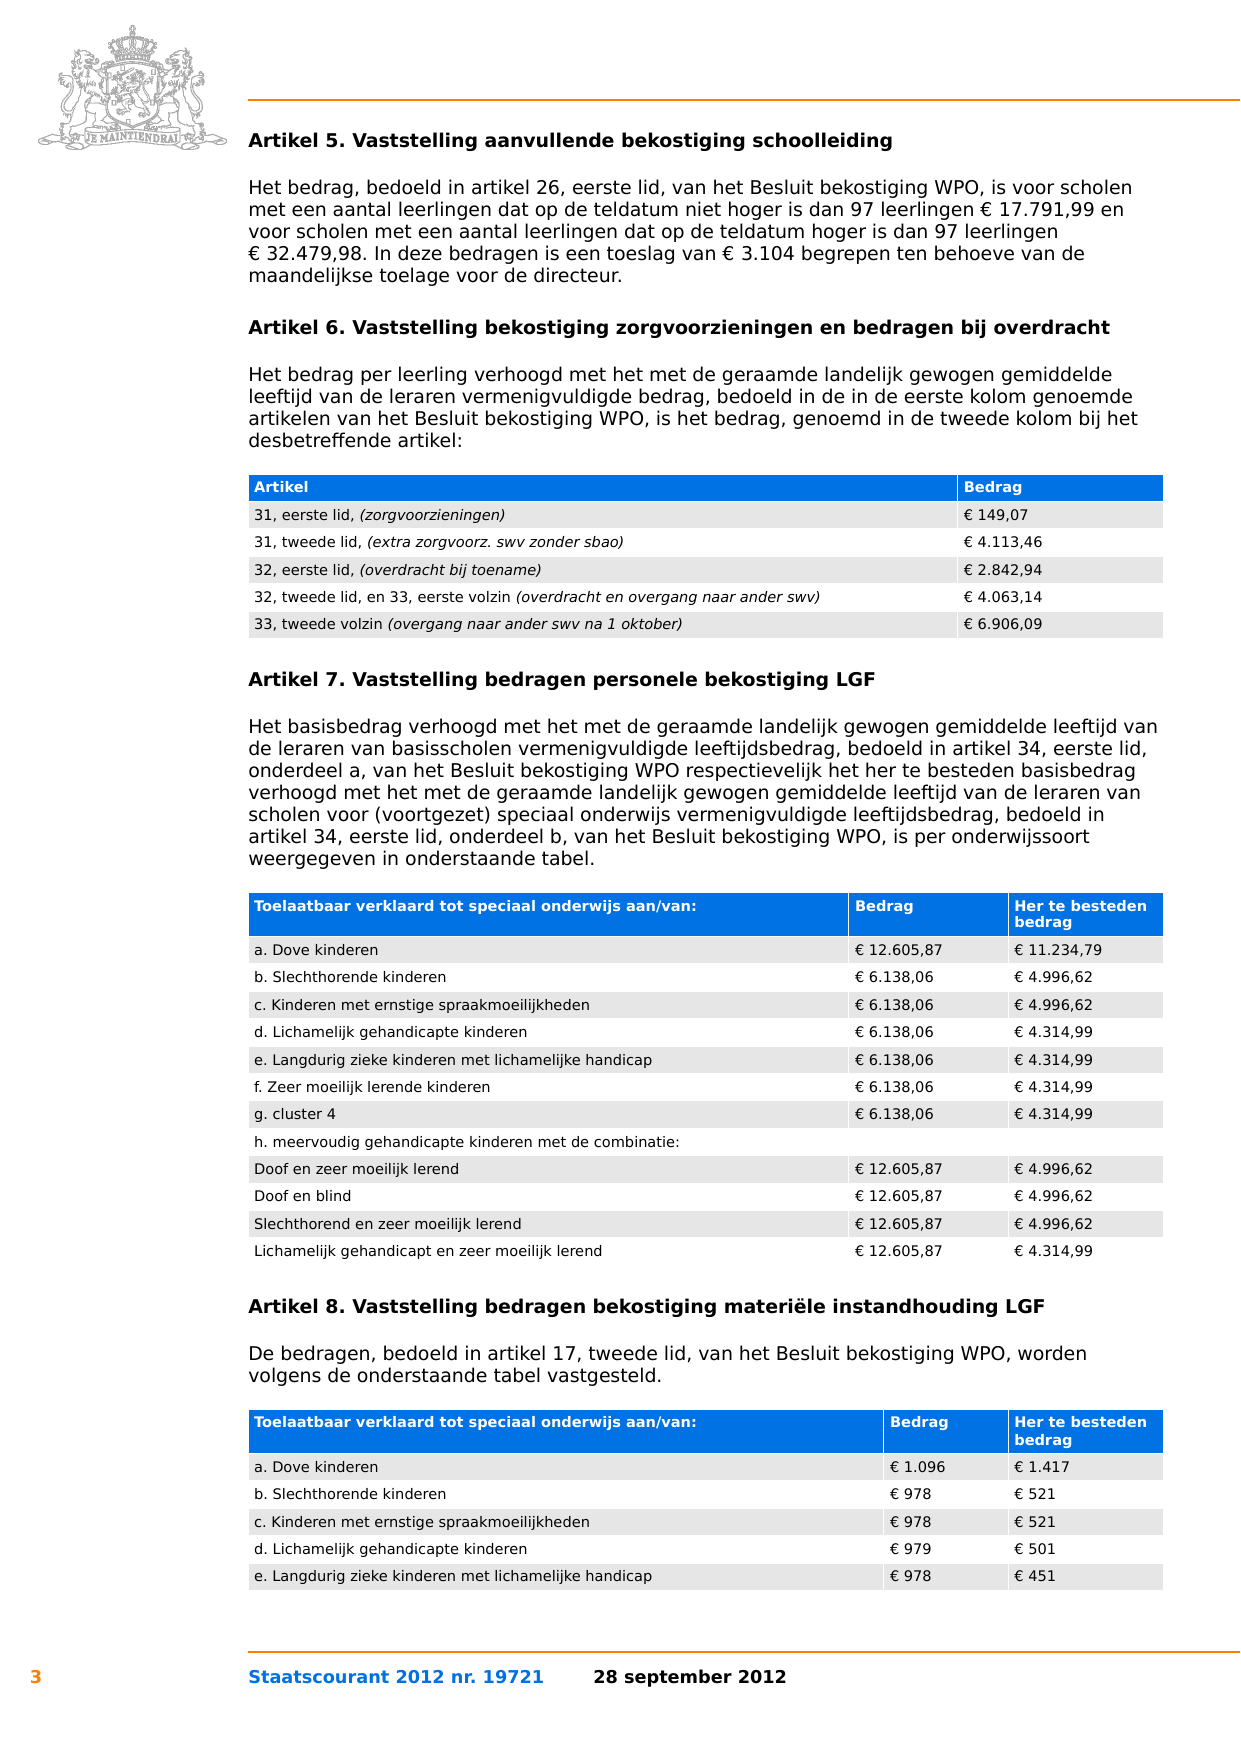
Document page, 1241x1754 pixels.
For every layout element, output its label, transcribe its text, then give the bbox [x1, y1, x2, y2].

table_cell c. Kinderen met ernstige spraakmoeilijkheden [249, 1509, 883, 1535]
table_cell 32, eerste lid, (overdracht bij toename) [249, 557, 957, 583]
table_cell € 4.996,62 [1009, 1184, 1163, 1210]
table_cell e. Langdurig zieke kinderen met lichamelijke handicap [249, 1564, 883, 1590]
table_header Toelaatbaar verklaard tot speciaal onderwijs aan/van: [249, 1410, 883, 1453]
table_cell € 4.063,14 [958, 584, 1163, 611]
table_cell € 149,07 [958, 502, 1163, 528]
text Het bedrag per leerling verhoogd met het met de geraamde landelijk gewogen gemiddelde leeftijd van de leraren vermenigvuldigde bedrag, bedoeld in de in de eerste kolom genoemde artikelen van het Besluit bekostiging WPO, is het bedrag, genoemd in de tweede kolom bij het desbetreffende artikel: [248, 364, 1163, 452]
table_cell d. Lichamelijk gehandicapte kinderen [249, 1536, 883, 1563]
table_cell f. Zeer moeilijk lerende kinderen [249, 1074, 848, 1100]
subtitle Artikel 8. Vaststelling bedragen bekostiging materiële instandhouding LGF [248, 1296, 1163, 1318]
table_cell € 4.314,99 [1009, 1047, 1163, 1073]
text De bedragen, bedoeld in artikel 17, tweede lid, van het Besluit bekostiging WPO, worden volgens de onderstaande tabel vastgesteld. [248, 1343, 1163, 1387]
table_cell € 979 [884, 1536, 1008, 1563]
table_cell € 6.138,06 [849, 992, 1008, 1018]
table_cell b. Slechthorende kinderen [249, 965, 848, 991]
table_header Artikel [249, 475, 957, 501]
table_cell € 4.314,99 [1009, 1074, 1163, 1100]
table_cell € 12.605,87 [849, 1239, 1008, 1265]
table_cell € 12.605,87 [849, 1156, 1008, 1183]
table_cell Slechthorend en zeer moeilijk lerend [249, 1211, 848, 1237]
table_cell € 1.096 [884, 1454, 1008, 1480]
table_cell h. meervoudig gehandicapte kinderen met de combinatie: [249, 1129, 1163, 1155]
table_cell 31, eerste lid, (zorgvoorzieningen) [249, 502, 957, 528]
table_cell € 11.234,79 [1009, 937, 1163, 963]
text Het basisbedrag verhoogd met het met de geraamde landelijk gewogen gemiddelde leeftijd van de leraren van basisscholen vermenigvuldigde leeftijdsbedrag, bedoeld in artikel 34, eerste lid, onderdeel a, van het Besluit bekostiging WPO respectievelijk het her te besteden basisbedrag verhoogd met het met de geraamde landelijk gewogen gemiddelde leeftijd van de leraren van scholen voor (voortgezet) speciaal onderwijs vermenigvuldigde leeftijdsbedrag, bedoeld in artikel 34, eerste lid, onderdeel b, van het Besluit bekostiging WPO, is per onderwijssoort weergegeven in onderstaande tabel. [248, 716, 1163, 870]
table_cell c. Kinderen met ernstige spraakmoeilijkheden [249, 992, 848, 1018]
subtitle Artikel 7. Vaststelling bedragen personele bekostiging LGF [248, 669, 1163, 691]
table_cell g. cluster 4 [249, 1101, 848, 1128]
table_cell € 4.314,99 [1009, 1239, 1163, 1265]
table_cell € 6.138,06 [849, 1101, 1008, 1128]
table_cell € 6.906,09 [958, 612, 1163, 638]
subtitle Artikel 5. Vaststelling aanvullende bekostiging schoolleiding [248, 130, 1163, 152]
table_cell € 6.138,06 [849, 1019, 1008, 1046]
table_cell Lichamelijk gehandicapt en zeer moeilijk lerend [249, 1239, 848, 1265]
table_cell a. Dove kinderen [249, 937, 848, 963]
table_cell € 6.138,06 [849, 1074, 1008, 1100]
table_header Her te besteden bedrag [1009, 893, 1163, 936]
table_cell € 978 [884, 1564, 1008, 1590]
table_cell € 6.138,06 [849, 965, 1008, 991]
table_cell € 6.138,06 [849, 1047, 1008, 1073]
table_header Bedrag [958, 475, 1163, 501]
table_header Bedrag [884, 1410, 1008, 1453]
table_cell e. Langdurig zieke kinderen met lichamelijke handicap [249, 1047, 848, 1073]
table_cell a. Dove kinderen [249, 1454, 883, 1480]
table_cell 32, tweede lid, en 33, eerste volzin (overdracht en overgang naar ander swv) [249, 584, 957, 611]
table_cell b. Slechthorende kinderen [249, 1481, 883, 1508]
table_cell € 978 [884, 1481, 1008, 1508]
table_cell € 1.417 [1009, 1454, 1163, 1480]
table_header Her te besteden bedrag [1009, 1410, 1163, 1453]
table_header Toelaatbaar verklaard tot speciaal onderwijs aan/van: [249, 893, 848, 936]
table_cell € 4.996,62 [1009, 965, 1163, 991]
table_cell Doof en zeer moeilijk lerend [249, 1156, 848, 1183]
table_cell € 2.842,94 [958, 557, 1163, 583]
table_cell € 978 [884, 1509, 1008, 1535]
table_header Bedrag [849, 893, 1008, 936]
table_cell d. Lichamelijk gehandicapte kinderen [249, 1019, 848, 1046]
subtitle Artikel 6. Vaststelling bekostiging zorgvoorzieningen en bedragen bij overdracht [248, 317, 1163, 339]
table_cell € 12.605,87 [849, 1211, 1008, 1237]
table_cell Doof en blind [249, 1184, 848, 1210]
text Het bedrag, bedoeld in artikel 26, eerste lid, van het Besluit bekostiging WPO, is voor scholen met een aantal leerlingen dat op de teldatum niet hoger is dan 97 leerlingen € 17.791,99 en voor scholen met een aantal leerlingen dat op de teldatum hoger is dan 97 leerlingen € 32.479,98. In deze bedragen is een toeslag van € 3.104 begrepen ten behoeve van de maandelijkse toelage voor de directeur. [248, 177, 1163, 287]
table_cell € 521 [1009, 1509, 1163, 1535]
table_cell € 4.996,62 [1009, 1211, 1163, 1237]
table_cell € 4.113,46 [958, 529, 1163, 556]
table_cell € 4.314,99 [1009, 1019, 1163, 1046]
table_cell € 4.996,62 [1009, 992, 1163, 1018]
table_cell 33, tweede volzin (overgang naar ander swv na 1 oktober) [249, 612, 957, 638]
table_cell € 521 [1009, 1481, 1163, 1508]
table_cell 31, tweede lid, (extra zorgvoorz. swv zonder sbao) [249, 529, 957, 556]
table_cell € 501 [1009, 1536, 1163, 1563]
table_cell € 4.314,99 [1009, 1101, 1163, 1128]
table_cell € 12.605,87 [849, 937, 1008, 963]
table_cell € 4.996,62 [1009, 1156, 1163, 1183]
picture [38, 25, 227, 150]
table_cell € 12.605,87 [849, 1184, 1008, 1210]
table_cell € 451 [1009, 1564, 1163, 1590]
